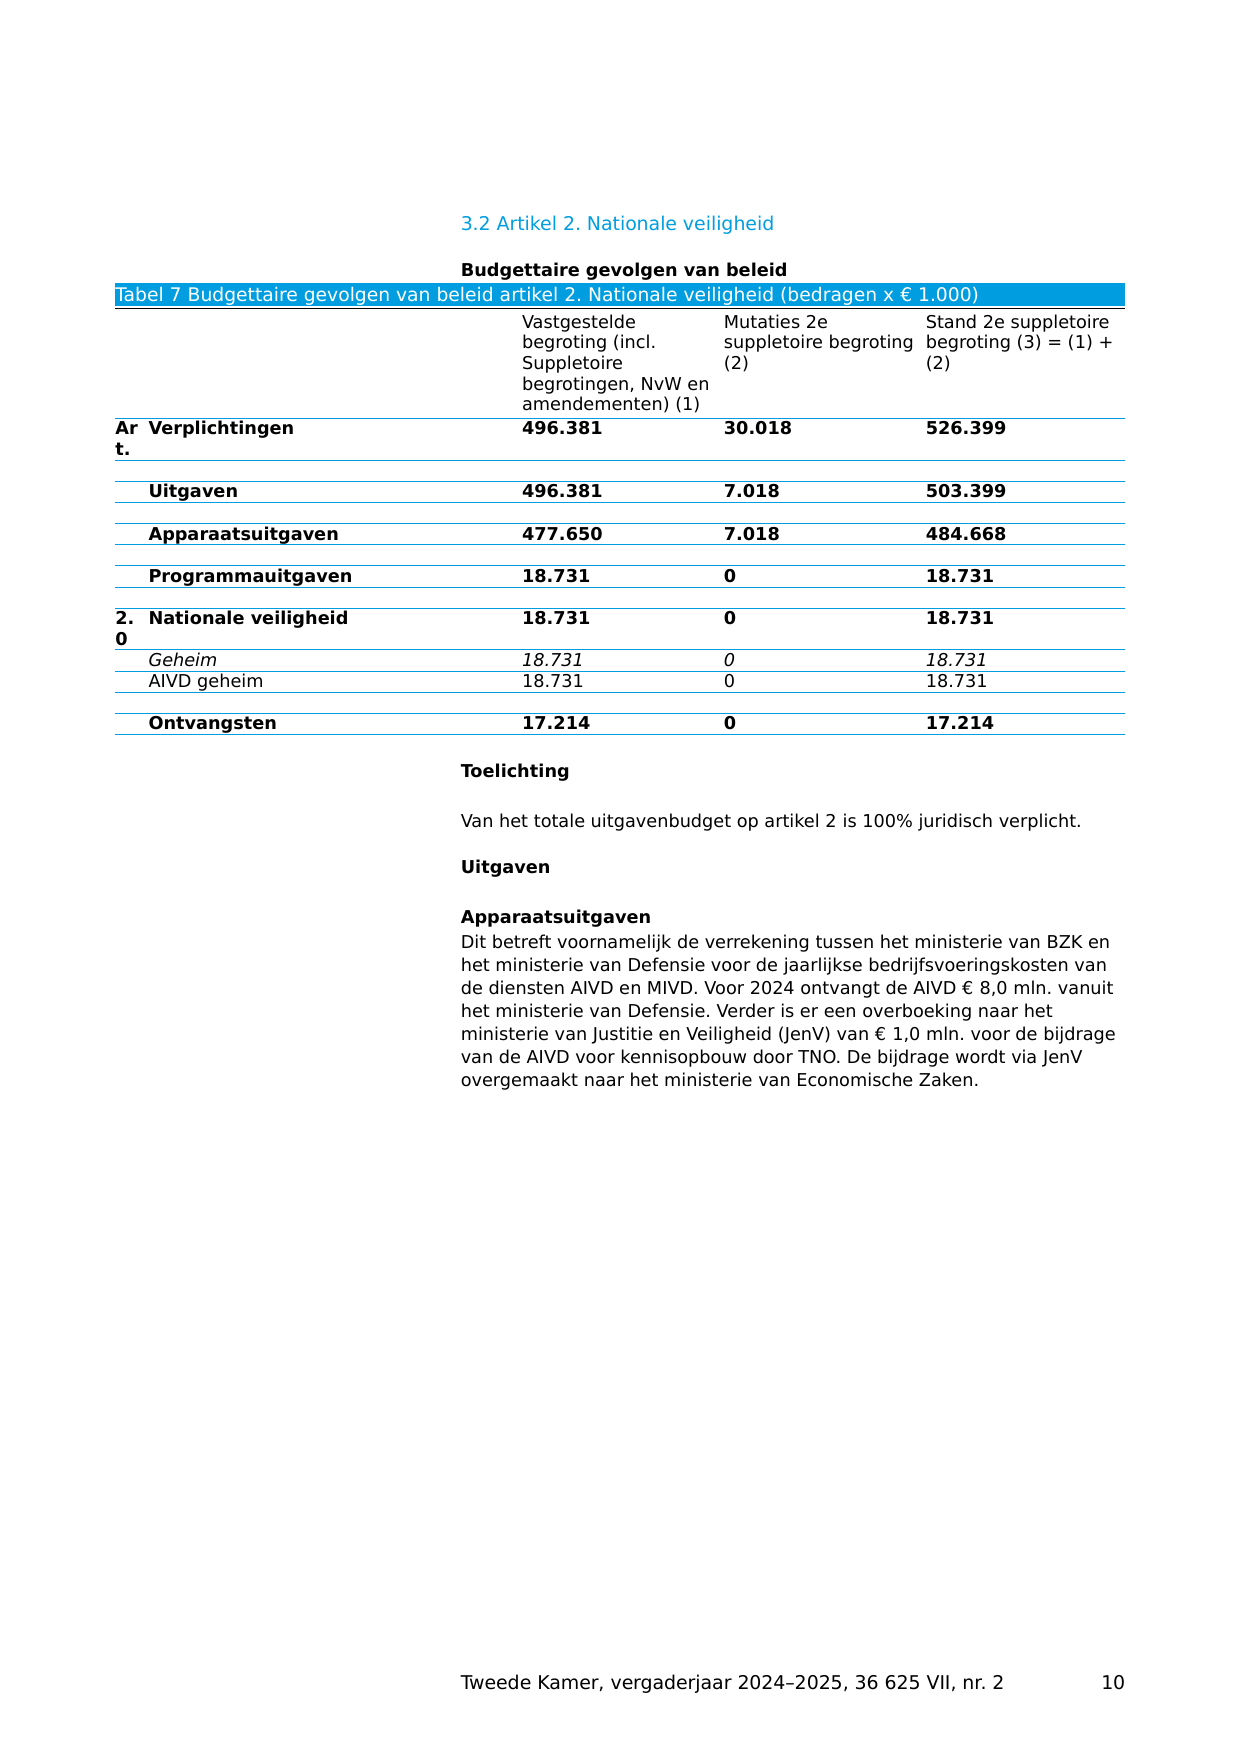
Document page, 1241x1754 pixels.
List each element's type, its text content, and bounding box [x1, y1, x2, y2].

table_cell [115, 714, 145, 734]
table_cell 17.214 [923, 714, 1125, 734]
table_cell 0 [721, 714, 923, 734]
table_cell Ontvangsten [145, 714, 519, 734]
text Toelichting [461, 759, 1125, 782]
table_cell [115, 650, 145, 671]
table_cell [923, 693, 1125, 713]
table_cell 18.731 [923, 650, 1125, 671]
table_cell Stand 2e suppletoire begroting (3) = (1) + (2) [923, 309, 1125, 418]
table_cell [721, 588, 923, 608]
table_cell [115, 503, 145, 523]
table_cell [145, 588, 519, 608]
table_cell [115, 588, 145, 608]
table_cell [721, 503, 923, 523]
table_cell 18.731 [923, 609, 1125, 649]
text Apparaatsuitgaven [461, 905, 1125, 928]
table_cell [115, 672, 145, 692]
table_cell [115, 524, 145, 544]
table_cell 503.399 [923, 482, 1125, 502]
table_cell 496.381 [519, 482, 721, 502]
table_cell [115, 693, 145, 713]
table_cell 526.399 [923, 419, 1125, 459]
table_cell AIVD geheim [145, 672, 519, 692]
text Budgettaire gevolgen van beleid [461, 258, 1125, 281]
text Dit betreft voornamelijk de verrekening tussen het ministerie van BZK en het ministerie van Defensie voor de jaarlijkse bedrijfsvoeringskosten van de diensten AIVD en MIVD. Voor 2024 ontvangt de AIVD € 8,0 mln. vanuit het ministerie van Defensie. Verder is er een overboeking naar het ministerie van Justitie en Veiligheid (JenV) van € 1,0 mln. voor de bijdrage van de AIVD voor kennisopbouw door TNO. De bijdrage wordt via JenV overgemaakt naar het ministerie van Economische Zaken. [461, 930, 1125, 1091]
table_cell [721, 545, 923, 565]
table_cell 7.018 [721, 482, 923, 502]
table_cell [145, 503, 519, 523]
table_cell Programmauitgaven [145, 566, 519, 586]
table_cell [115, 566, 145, 586]
table_cell 0 [721, 650, 923, 671]
table_cell 0 [721, 609, 923, 649]
table_cell Uitgaven [145, 482, 519, 502]
table_cell 18.731 [923, 672, 1125, 692]
table_cell [519, 693, 721, 713]
text Uitgaven [461, 855, 1125, 878]
table_cell [115, 545, 145, 565]
table_cell 18.731 [519, 650, 721, 671]
table_cell 0 [721, 566, 923, 586]
text Van het totale uitgavenbudget op artikel 2 is 100% juridisch verplicht. [461, 809, 1125, 832]
table_cell Nationale veiligheid [145, 609, 519, 649]
table_cell 18.731 [519, 609, 721, 649]
table_cell 17.214 [519, 714, 721, 734]
table_cell [519, 503, 721, 523]
table_cell [721, 461, 923, 481]
table_cell [115, 461, 145, 481]
table_cell 7.018 [721, 524, 923, 544]
table_cell [519, 545, 721, 565]
table_cell [519, 588, 721, 608]
table_cell [923, 545, 1125, 565]
table_cell Art. [115, 419, 145, 459]
table_cell Mutaties 2e suppletoire begroting (2) [721, 309, 923, 418]
table_cell Verplichtingen [145, 419, 519, 459]
table_cell [519, 461, 721, 481]
table_cell [923, 503, 1125, 523]
table_cell 30.018 [721, 419, 923, 459]
table_cell 484.668 [923, 524, 1125, 544]
table_cell Apparaatsuitgaven [145, 524, 519, 544]
table_cell [145, 545, 519, 565]
table_cell [145, 461, 519, 481]
table_cell 18.731 [923, 566, 1125, 586]
table_cell [145, 693, 519, 713]
table_cell [145, 309, 519, 418]
table_cell 496.381 [519, 419, 721, 459]
table_cell 18.731 [519, 672, 721, 692]
table_cell Vastgestelde begroting (incl. Suppletoire begrotingen, NvW en amendementen) (1) [519, 309, 721, 418]
table_cell 2.0 [115, 609, 145, 649]
table_cell [721, 693, 923, 713]
table_cell Geheim [145, 650, 519, 671]
table_cell 477.650 [519, 524, 721, 544]
table_cell [923, 461, 1125, 481]
table_cell [923, 588, 1125, 608]
table_cell [115, 309, 145, 418]
table_cell [115, 482, 145, 502]
table_cell 18.731 [519, 566, 721, 586]
table_cell 0 [721, 672, 923, 692]
title 3.2 Artikel 2. Nationale veiligheid [461, 213, 1125, 235]
